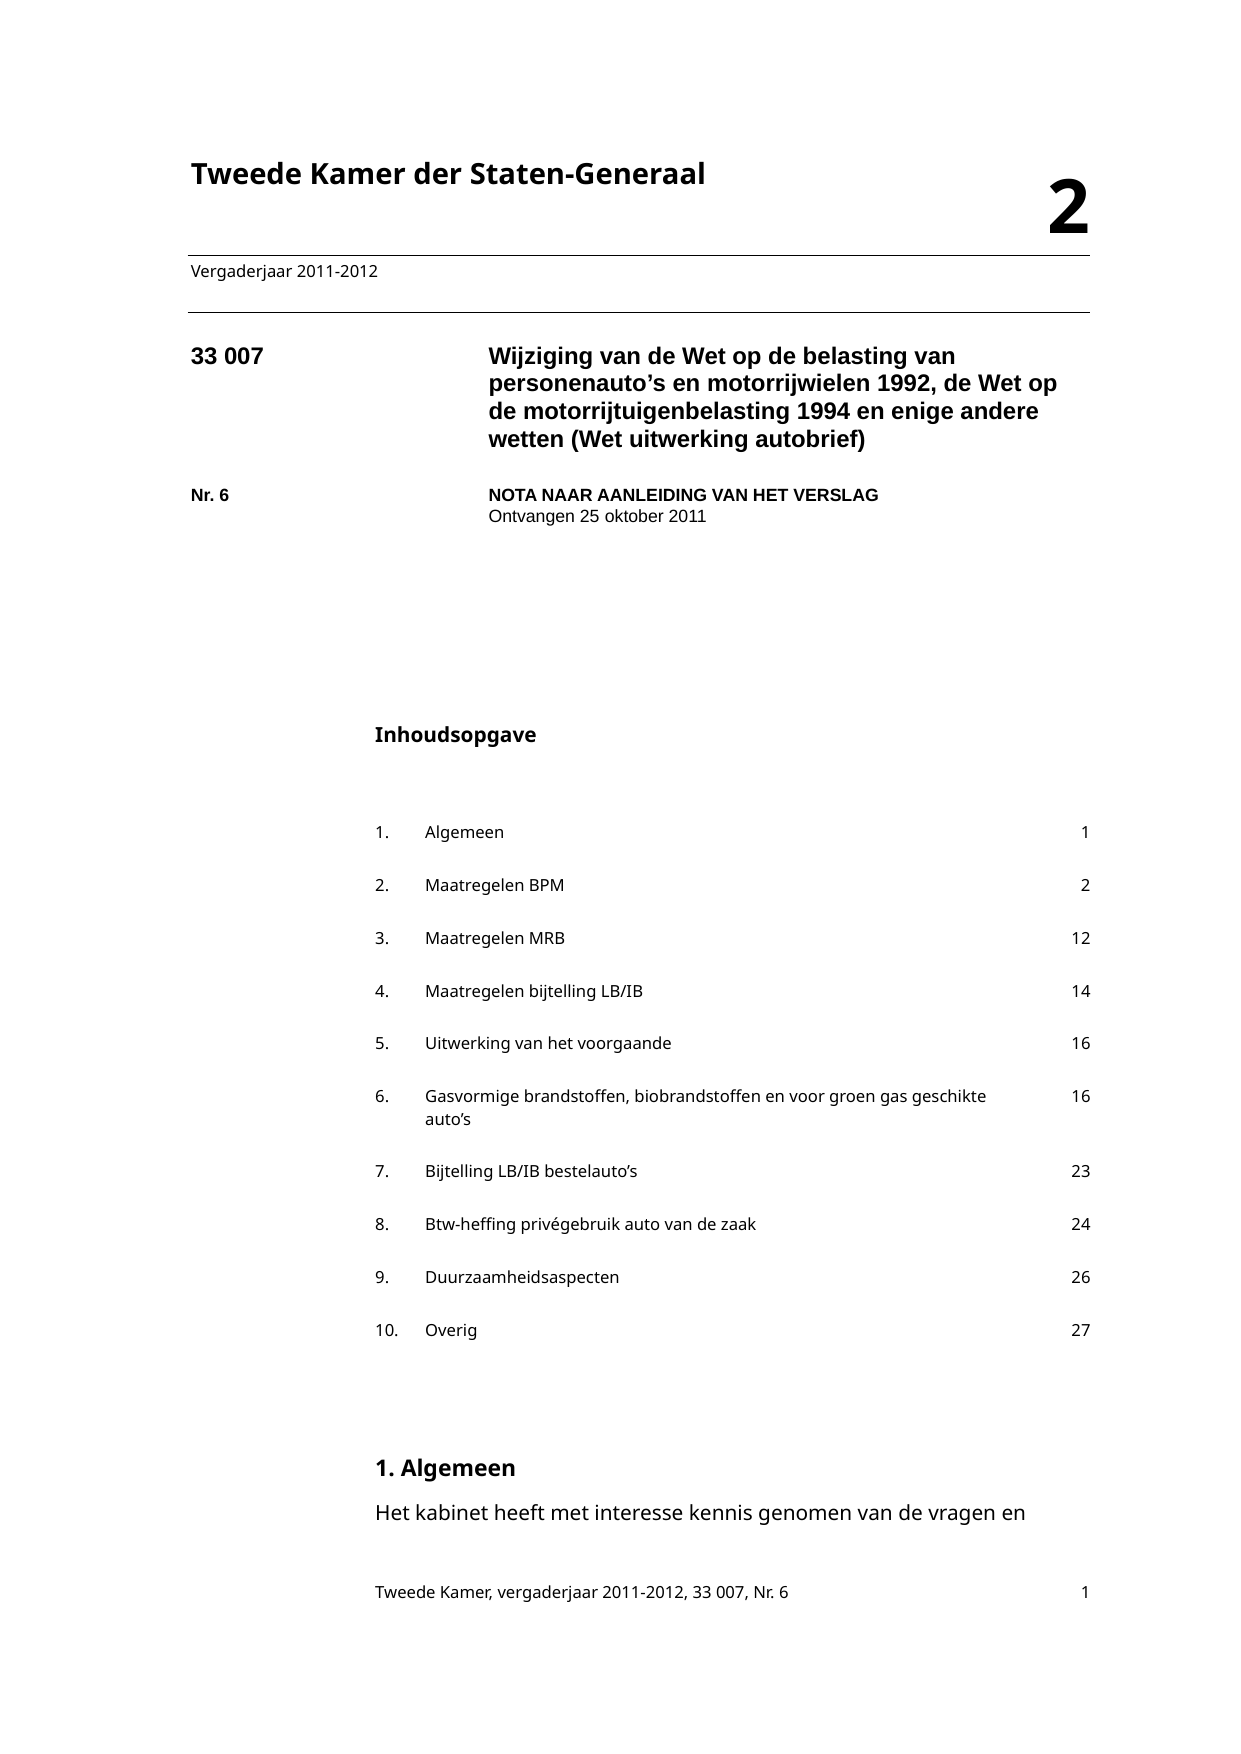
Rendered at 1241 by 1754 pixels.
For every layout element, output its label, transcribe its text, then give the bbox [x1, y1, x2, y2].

table_cell 26 [1019, 1265, 1090, 1318]
table_cell 24 [1019, 1213, 1090, 1265]
table_cell Gasvormige brandstoffen, biobrandstoffen en voor groen gas geschikte auto’s [425, 1085, 1018, 1160]
table_cell 2. [375, 874, 425, 926]
subtitle 1. Algemeen [375, 1452, 1090, 1483]
table_cell 16 [1019, 1085, 1090, 1160]
table_cell 9. [375, 1265, 425, 1318]
table_cell 12 [1019, 926, 1090, 979]
table_cell Maatregelen MRB [425, 926, 1018, 979]
table_cell 16 [1019, 1032, 1090, 1084]
table_header 1. [375, 821, 425, 874]
table_cell Uitwerking van het voorgaande [425, 1032, 1018, 1084]
table_cell 27 [1019, 1318, 1090, 1371]
table_header 1 [1019, 821, 1090, 874]
table_cell Duurzaamheidsaspecten [425, 1265, 1018, 1318]
table_cell Wijziging van de Wet op de belasting van personenauto’s en motorrijwielen 1992, de Wet op de motorrijtuigenbelasting 1994 en enige andere wetten (Wet uitwerking autobrief) [485, 339, 1090, 482]
table_cell 4. [375, 979, 425, 1032]
table_cell 6. [375, 1085, 425, 1160]
table_cell 5. [375, 1032, 425, 1084]
table_cell 23 [1019, 1160, 1090, 1213]
table_cell 3. [375, 926, 425, 979]
table_cell 14 [1019, 979, 1090, 1032]
table_cell [485, 256, 1090, 312]
table_cell 2 [1019, 874, 1090, 926]
table_header 2 [910, 150, 1090, 255]
table_cell 8. [375, 1213, 425, 1265]
table_cell NOTA NAAR AANLEIDING VAN HET VERSLAG Ontvangen 25 oktober 2011 [485, 482, 1090, 601]
text Het kabinet heeft met interesse kennis genomen van de vragen en [375, 1498, 1090, 1526]
table_cell Maatregelen bijtelling LB/IB [425, 979, 1018, 1032]
table_cell Nr. 6 [188, 482, 485, 601]
table_cell Overig [425, 1318, 1018, 1371]
table_cell 7. [375, 1160, 425, 1213]
table_cell [188, 313, 485, 339]
table_cell Bijtelling LB/IB bestelauto’s [425, 1160, 1018, 1213]
table_cell Vergaderjaar 2011-2012 [188, 256, 485, 312]
table_cell Maatregelen BPM [425, 874, 1018, 926]
table_cell 33 007 [188, 339, 485, 482]
table_cell 10. [375, 1318, 425, 1371]
table_header Tweede Kamer der Staten-Generaal [188, 150, 909, 255]
table_cell Btw-heffing privégebruik auto van de zaak [425, 1213, 1018, 1265]
text Inhoudsopgave [375, 720, 1090, 748]
table_header Algemeen [425, 821, 1018, 874]
table_cell [485, 313, 1090, 339]
